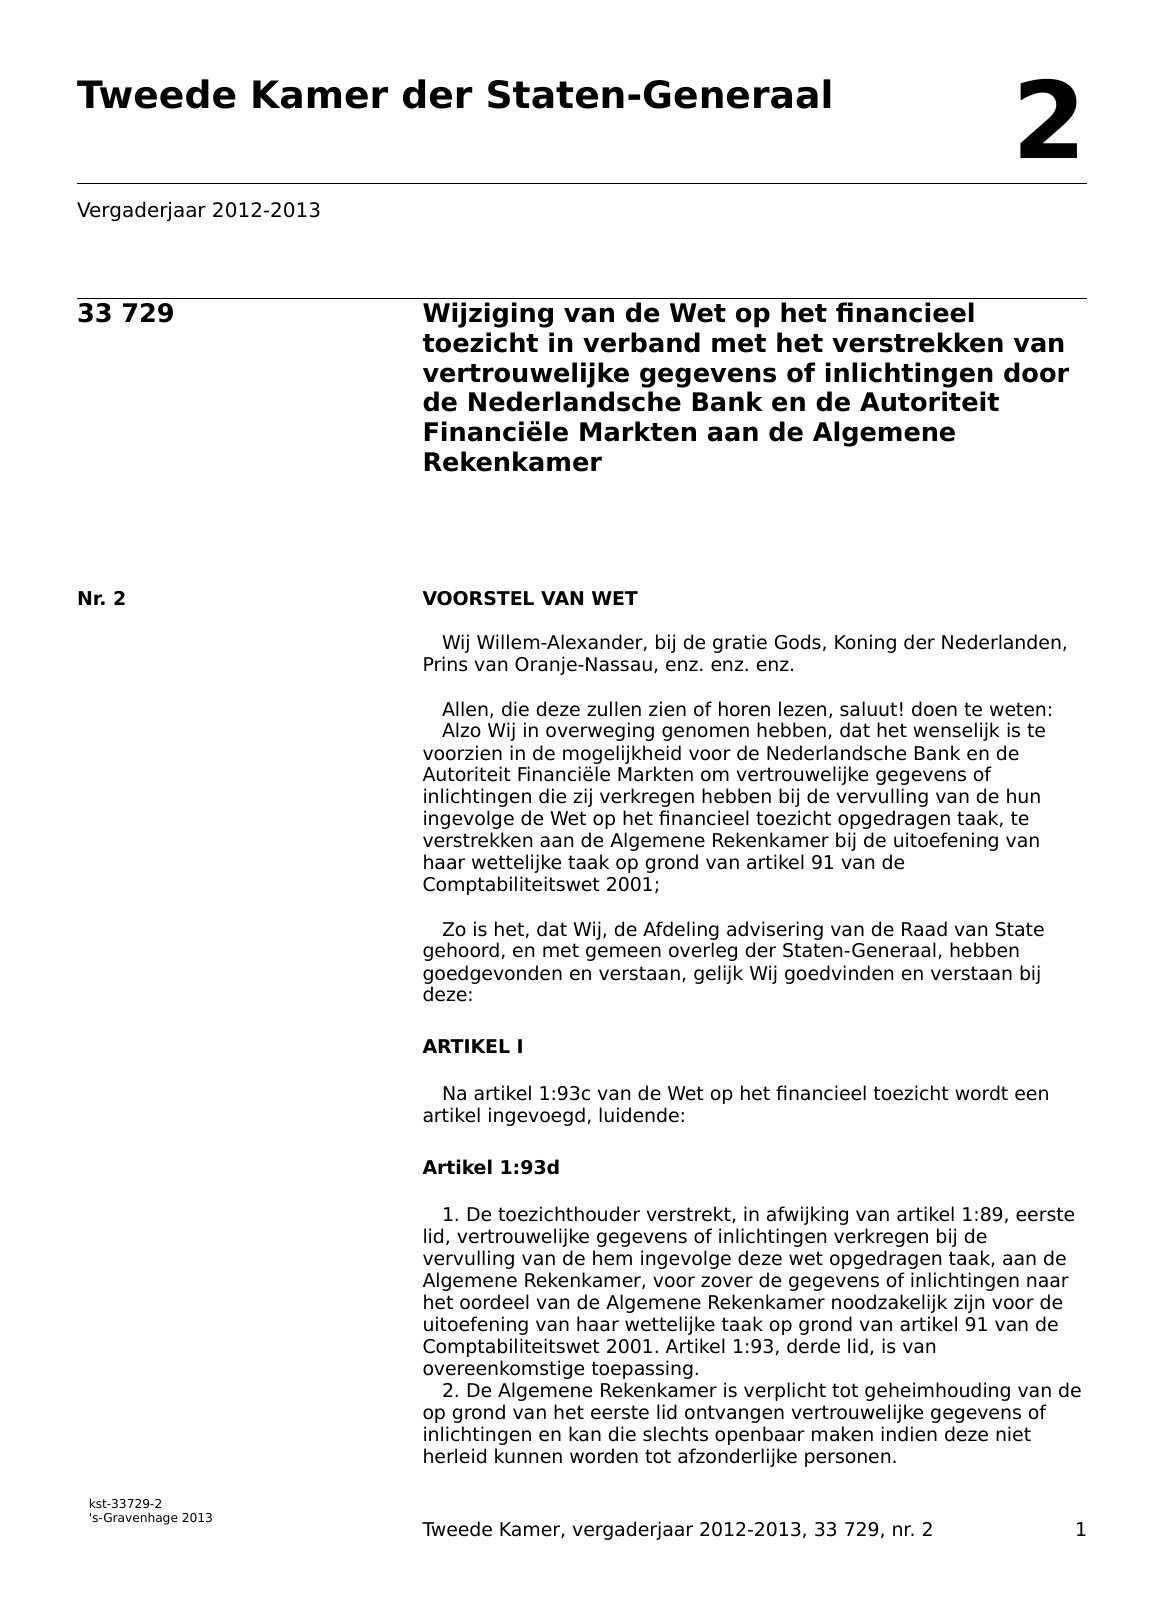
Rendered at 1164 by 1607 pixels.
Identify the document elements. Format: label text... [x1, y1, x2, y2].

table_cell Vergaderjaar 2012-2013 [77, 184, 1087, 298]
table_header Tweede Kamer der Staten-Generaal [77, 59, 886, 183]
text Alzo Wij in overweging genomen hebben, dat het wenselijk is te voorzien in de mogelijkheid voor de Nederlandsche Bank en de Autoriteit Financiële Markten om vertrouwelijke gegevens of inlichtingen die zij verkregen hebben bij de vervulling van de hun ingevolge de Wet op het financieel toezicht opgedragen taak, te verstrekken aan de Algemene Rekenkamer bij de uitoefening van haar wettelijke taak op grond van artikel 91 van de Comptabiliteitswet 2001; [422, 720, 1087, 896]
text Na artikel 1:93c van de Wet op het financieel toezicht wordt een artikel ingevoegd, luidende: [422, 1083, 1087, 1127]
text kst-33729-2 [88, 1497, 323, 1511]
text 's-Gravenhage 2013 [88, 1511, 323, 1525]
text Allen, die deze zullen zien of horen lezen, saluut! doen te weten: [422, 698, 1087, 720]
subtitle 33 729 Wijziging van de Wet op het financieel toezicht in verband met het verstrekken van vertrouwelijke gegevens of inlichtingen door de Nederlandsche Bank en de Autoriteit Financiële Markten aan de Algemene Rekenkamer [77, 299, 1087, 477]
subtitle ARTIKEL I [422, 1036, 1087, 1058]
subtitle Nr. 2 VOORSTEL VAN WET [77, 588, 1087, 610]
text Zo is het, dat Wij, de Afdeling advisering van de Raad van State gehoord, en met gemeen overleg der Staten-Generaal, hebben goedgevonden en verstaan, gelijk Wij goedvinden en verstaan bij deze: [422, 918, 1087, 1006]
text 1. De toezichthouder verstrekt, in afwijking van artikel 1:89, eerste lid, vertrouwelijke gegevens of inlichtingen verkregen bij de vervulling van de hem ingevolge deze wet opgedragen taak, aan de Algemene Rekenkamer, voor zover de gegevens of inlichtingen naar het oordeel van de Algemene Rekenkamer noodzakelijk zijn voor de uitoefening van haar wettelijke taak op grond van artikel 91 van de Comptabiliteitswet 2001. Artikel 1:93, derde lid, is van overeenkomstige toepassing. [422, 1204, 1087, 1380]
subtitle Artikel 1:93d [422, 1157, 1087, 1179]
text 2. De Algemene Rekenkamer is verplicht tot geheimhouding van de op grond van het eerste lid ontvangen vertrouwelijke gegevens of inlichtingen en kan die slechts openbaar maken indien deze niet herleid kunnen worden tot afzonderlijke personen. [422, 1380, 1087, 1468]
table_header 2 [886, 59, 1087, 183]
text Wij Willem-Alexander, bij de gratie Gods, Koning der Nederlanden, Prins van Oranje-Nassau, enz. enz. enz. [422, 632, 1087, 676]
